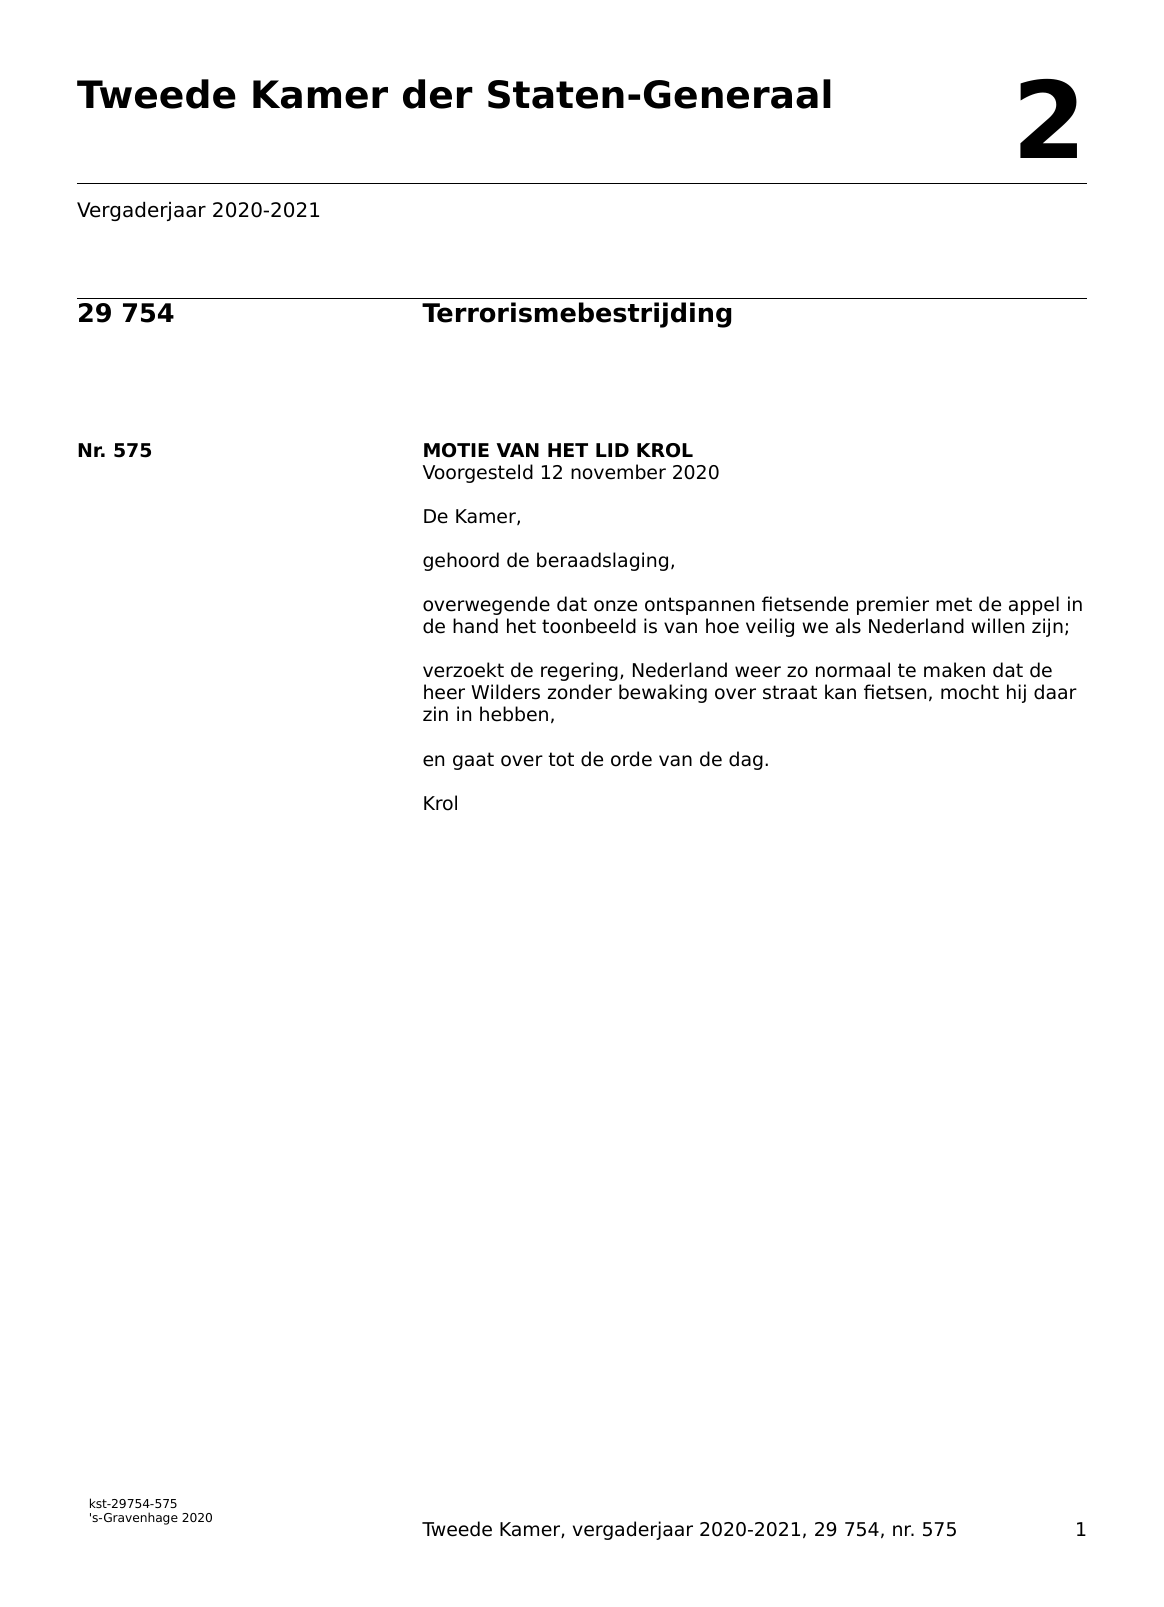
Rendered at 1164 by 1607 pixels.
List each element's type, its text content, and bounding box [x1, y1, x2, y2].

table_cell Vergaderjaar 2020-2021 [77, 184, 1087, 298]
table_header 2 [886, 59, 1087, 183]
text en gaat over tot de orde van de dag. [422, 748, 1087, 770]
subtitle 29 754 Terrorismebestrijding [77, 299, 1087, 329]
text De Kamer, [422, 506, 1087, 528]
text gehoord de beraadslaging, [422, 550, 1087, 572]
subtitle Nr. 575 MOTIE VAN HET LID KROL [77, 440, 1087, 462]
text verzoekt de regering, Nederland weer zo normaal te maken dat de heer Wilders zonder bewaking over straat kan fietsen, mocht hij daar zin in hebben, [422, 660, 1087, 726]
text Krol [422, 793, 1087, 814]
text 's-Gravenhage 2020 [88, 1511, 323, 1525]
table_header Tweede Kamer der Staten-Generaal [77, 59, 886, 183]
text Voorgesteld 12 november 2020 [422, 462, 1087, 484]
text kst-29754-575 [88, 1497, 323, 1511]
text overwegende dat onze ontspannen fietsende premier met de appel in de hand het toonbeeld is van hoe veilig we als Nederland willen zijn; [422, 594, 1087, 638]
